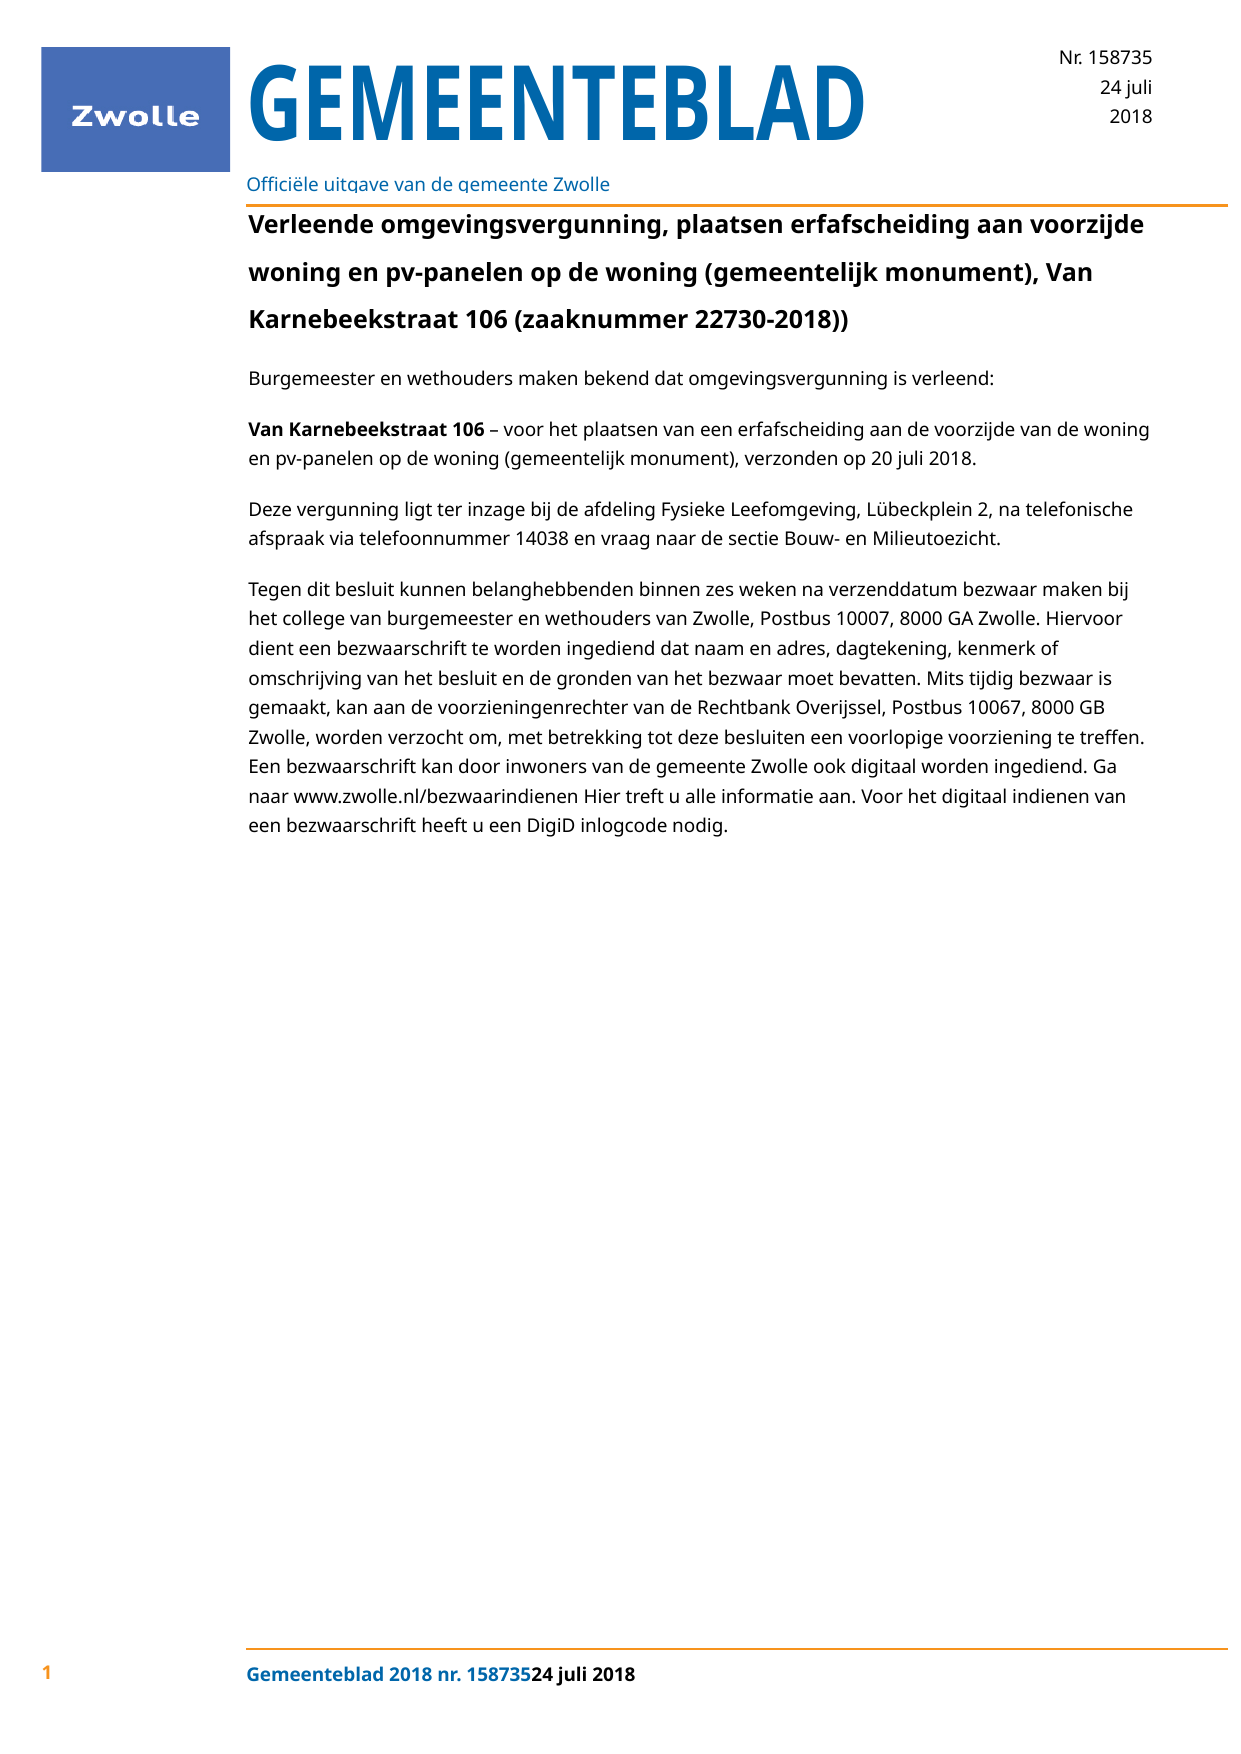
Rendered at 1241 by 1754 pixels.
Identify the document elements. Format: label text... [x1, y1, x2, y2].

text Burgemeester en wethouders maken bekend dat omgevingsvergunning is verleend: [248, 366, 1152, 391]
text Deze vergunning ligt ter inzage bij de afdeling Fysieke Leefomgeving, Lübeckplein 2, na telefonische afspraak via telefoonnummer 14038 en vraag naar de sectie Bouw- en Milieutoezicht. [248, 496, 1152, 551]
text Tegen dit besluit kunnen belanghebbenden binnen zes weken na verzenddatum bezwaar maken bij het college van burgemeester en wethouders van Zwolle, Postbus 10007, 8000 GA Zwolle. Hiervoor dient een bezwaarschrift te worden ingediend dat naam en adres, dagtekening, kenmerk of omschrijving van het besluit en de gronden van het bezwaar moet bevatten. Mits tijdig bezwaar is gemaakt, kan aan de voorzieningenrechter van de Rechtbank Overijssel, Postbus 10067, 8000 GB Zwolle, worden verzocht om, met betrekking tot deze besluiten een voorlopige voorziening te treffen. Een bezwaarschrift kan door inwoners van de gemeente Zwolle ook digitaal worden ingediend. Ga naar www.zwolle.nl/bezwaarindienen Hier treft u alle informatie aan. Voor het digitaal indienen van een bezwaarschrift heeft u een DigiD inlogcode nodig. [248, 576, 1152, 838]
picture [41, 47, 231, 172]
text Verleende omgevingsvergunning, plaatsen erfafscheiding aan voorzijde woning en pv-panelen op de woning (gemeentelijk monument), Van Karnebeekstraat 106 (zaaknummer 22730-2018)) [248, 207, 1152, 336]
text Van Karnebeekstraat 106 – voor het plaatsen van een erfafscheiding aan de voorzijde van de woning en pv-panelen op de woning (gemeentelijk monument), verzonden op 20 juli 2018. [248, 416, 1152, 471]
